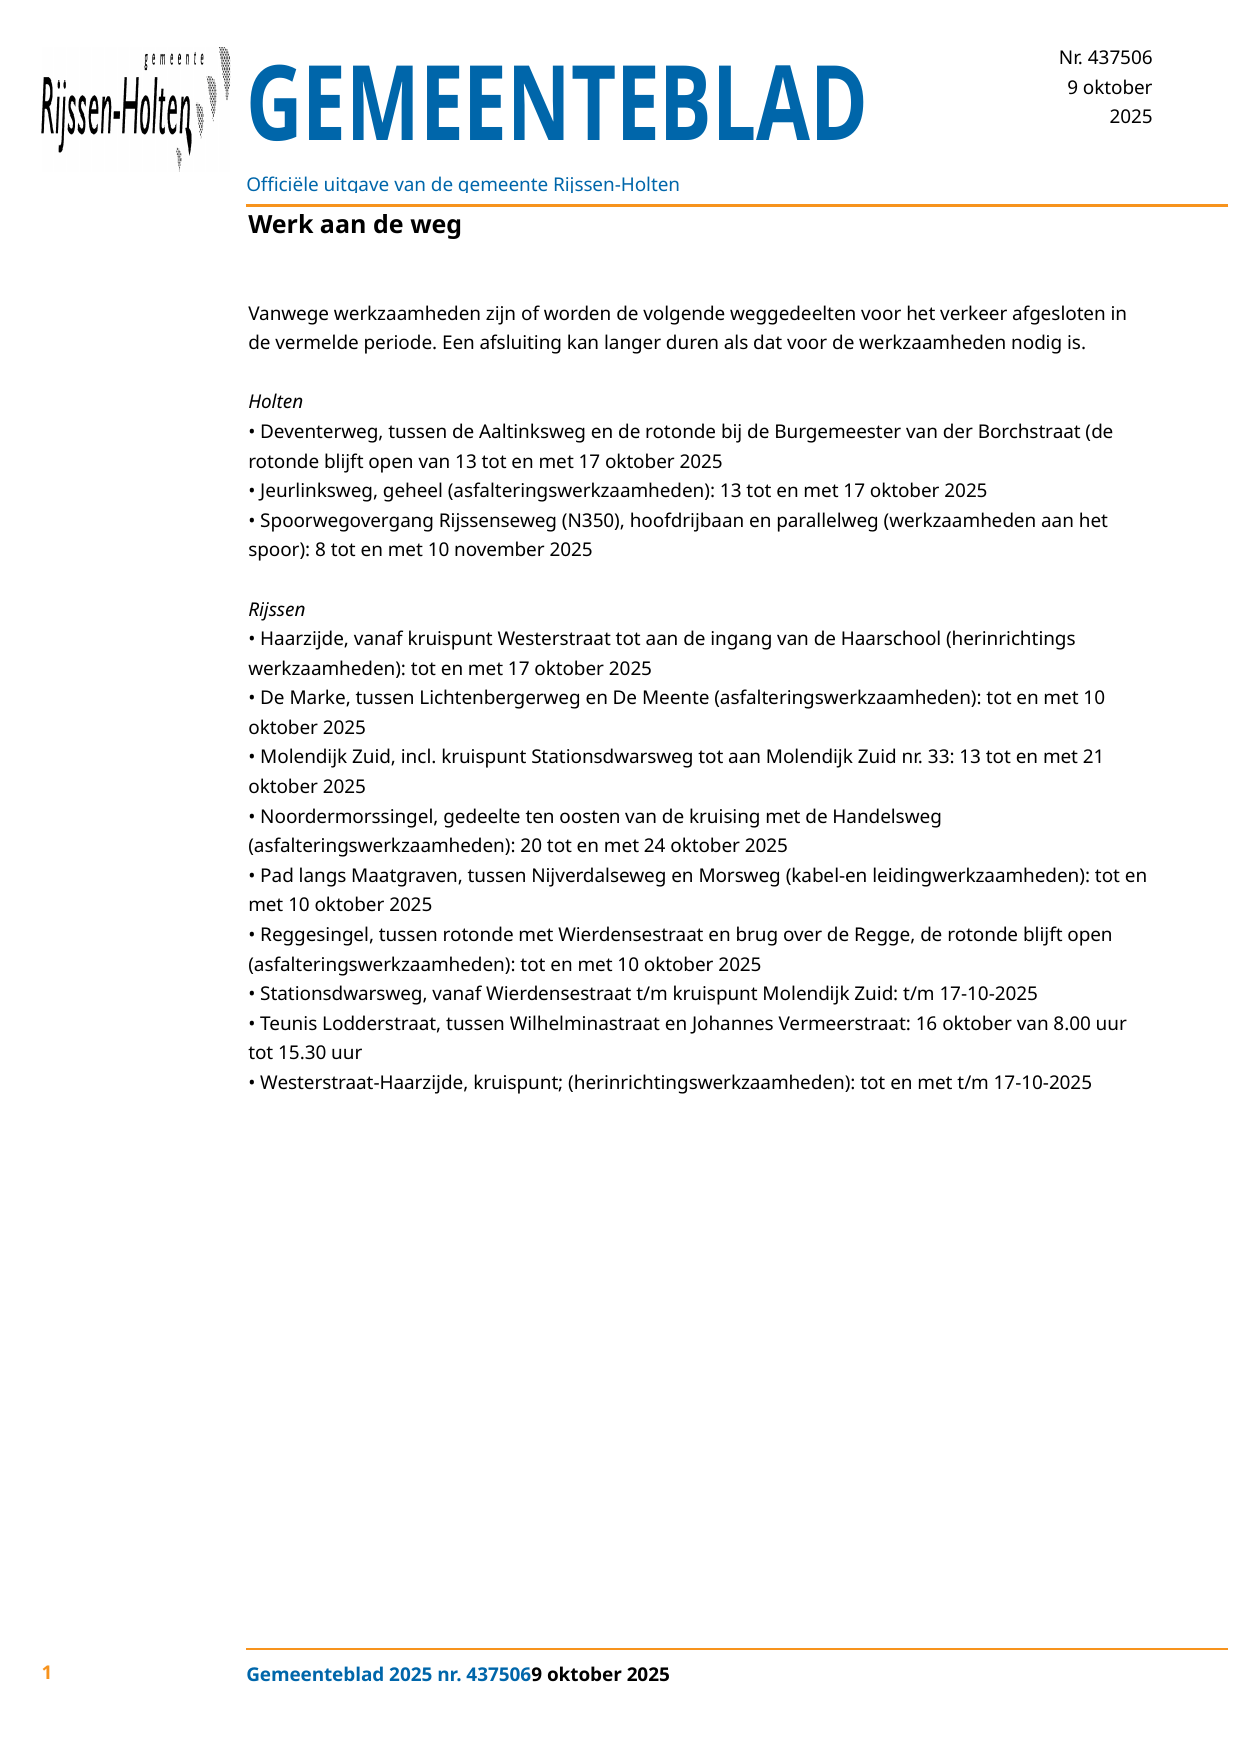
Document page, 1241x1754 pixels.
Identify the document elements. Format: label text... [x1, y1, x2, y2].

text • Deventerweg, tussen de Aaltinksweg en de rotonde bij de Burgemeester van der Borchstraat (de rotonde blijft open van 13 tot en met 17 oktober 2025 [248, 418, 1152, 473]
text • Noordermorssingel, gedeelte ten oosten van de kruising met de Handelsweg (asfalteringswerkzaamheden): 20 tot en met 24 oktober 2025 [248, 803, 1152, 858]
text • Reggesingel, tussen rotonde met Wierdensestraat en brug over de Regge, de rotonde blijft open (asfalteringswerkzaamheden): tot en met 10 oktober 2025 [248, 921, 1152, 976]
text • Spoorwegovergang Rijssenseweg (N350), hoofdrijbaan en parallelweg (werkzaamheden aan het spoor): 8 tot en met 10 november 2025 [248, 507, 1152, 562]
text • Molendijk Zuid, incl. kruispunt Stationsdwarsweg tot aan Molendijk Zuid nr. 33: 13 tot en met 21 oktober 2025 [248, 744, 1152, 799]
text • Jeurlinksweg, geheel (asfalteringswerkzaamheden): 13 tot en met 17 oktober 2025 [248, 477, 1152, 503]
text • Stationsdwarsweg, vanaf Wierdensestraat t/m kruispunt Molendijk Zuid: t/m 17-10-2025 [248, 980, 1152, 1006]
picture [41, 47, 231, 172]
text • Haarzijde, vanaf kruispunt Westerstraat tot aan de ingang van de Haarschool (herinrichtings werkzaamheden): tot en met 17 oktober 2025 [248, 625, 1152, 681]
text • Teunis Lodderstraat, tussen Wilhelminastraat en Johannes Vermeerstraat: 16 oktober van 8.00 uur tot 15.30 uur [248, 1010, 1152, 1065]
text Werk aan de weg [248, 207, 1152, 241]
text Holten [248, 389, 1152, 414]
text Rijssen [248, 596, 1152, 621]
text • Pad langs Maatgraven, tussen Nijverdalseweg en Morsweg (kabel-en leidingwerkzaamheden): tot en met 10 oktober 2025 [248, 862, 1152, 917]
text Vanwege werkzaamheden zijn of worden de volgende weggedeelten voor het verkeer afgesloten in de vermelde periode. Een afsluiting kan langer duren als dat voor de werkzaamheden nodig is. [248, 300, 1152, 355]
text • Westerstraat-Haarzijde, kruispunt; (herinrichtingswerkzaamheden): tot en met t/m 17-10-2025 [248, 1069, 1152, 1095]
text • De Marke, tussen Lichtenbergerweg en De Meente (asfalteringswerkzaamheden): tot en met 10 oktober 2025 [248, 684, 1152, 740]
